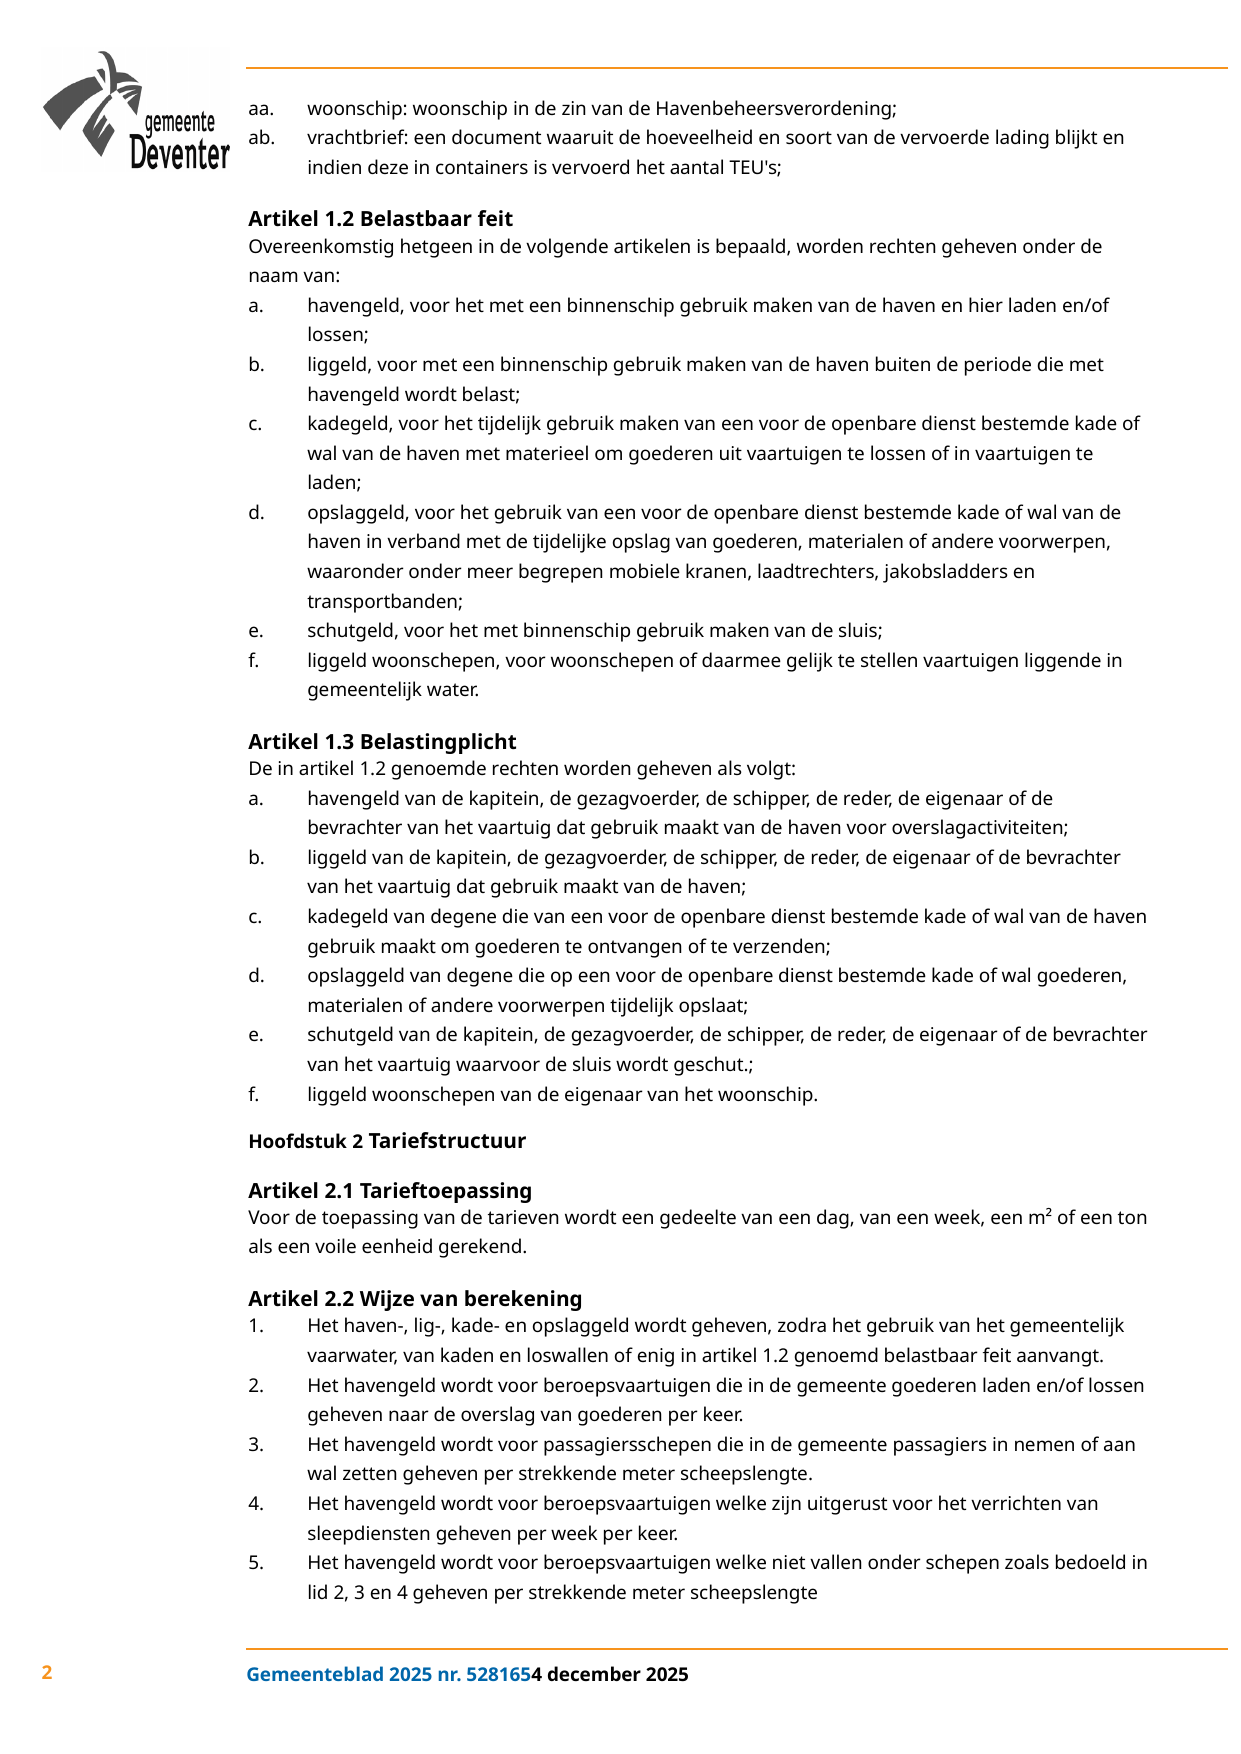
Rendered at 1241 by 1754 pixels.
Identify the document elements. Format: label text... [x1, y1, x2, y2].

list schutgeld, voor het met binnenschip gebruik maken van de sluis; [248, 617, 1152, 643]
list havengeld van de kapitein, de gezagvoerder, de schipper, de reder, de eigenaar of de bevrachter van het vaartuig dat gebruik maakt van de haven voor overslagactiviteiten; [248, 785, 1152, 840]
list Het haven-, lig-, kade- en opslaggeld wordt geheven, zodra het gebruik van het gemeentelijk vaarwater, van kaden en loswallen of enig in artikel 1.2 genoemd belastbaar feit aanvangt. [248, 1313, 1152, 1368]
text Artikel 1.2 Belastbaar feit [248, 204, 1152, 233]
list kadegeld, voor het tijdelijk gebruik maken van een voor de openbare dienst bestemde kade of wal van de haven met materieel om goederen uit vaartuigen te lossen of in vaartuigen te laden; [248, 410, 1152, 495]
list kadegeld van degene die van een voor de openbare dienst bestemde kade of wal van de haven gebruik maakt om goederen te ontvangen of te verzenden; [248, 903, 1152, 959]
list opslaggeld van degene die op een voor de openbare dienst bestemde kade of wal goederen, materialen of andere voorwerpen tijdelijk opslaat; [248, 962, 1152, 1018]
list liggeld woonschepen van de eigenaar van het woonschip. [248, 1081, 1152, 1107]
text Artikel 2.1 Tarieftoepassing [248, 1176, 1152, 1204]
text Hoofdstuk 2 Tariefstructuur [248, 1126, 1152, 1155]
list havengeld, voor het met een binnenschip gebruik maken van de haven en hier laden en/of lossen; [248, 292, 1152, 347]
list liggeld van de kapitein, de gezagvoerder, de schipper, de reder, de eigenaar of de bevrachter van het vaartuig dat gebruik maakt van de haven; [248, 844, 1152, 899]
picture [41, 47, 231, 172]
text De in artikel 1.2 genoemde rechten worden geheven als volgt: [248, 755, 1152, 781]
list Het havengeld wordt voor beroepsvaartuigen die in de gemeente goederen laden en/of lossen geheven naar de overslag van goederen per keer. [248, 1372, 1152, 1427]
list opslaggeld, voor het gebruik van een voor de openbare dienst bestemde kade of wal van de haven in verband met de tijdelijke opslag van goederen, materialen of andere voorwerpen, waaronder onder meer begrepen mobiele kranen, laadtrechters, jakobsladders en transportbanden; [248, 499, 1152, 613]
list Het havengeld wordt voor beroepsvaartuigen welke zijn uitgerust voor het verrichten van sleepdiensten geheven per week per keer. [248, 1490, 1152, 1545]
text Voor de toepassing van de tarieven wordt een gedeelte van een dag, van een week, een m² of een ton als een voile eenheid gerekend. [248, 1204, 1152, 1259]
list vrachtbrief: een document waaruit de hoeveelheid en soort van de vervoerde lading blijkt en indien deze in containers is vervoerd het aantal TEU's; [248, 124, 1152, 180]
text Artikel 1.3 Belastingplicht [248, 727, 1152, 755]
list liggeld, voor met een binnenschip gebruik maken van de haven buiten de periode die met havengeld wordt belast; [248, 351, 1152, 406]
list liggeld woonschepen, voor woonschepen of daarmee gelijk te stellen vaartuigen liggende in gemeentelijk water. [248, 647, 1152, 702]
list schutgeld van de kapitein, de gezagvoerder, de schipper, de reder, de eigenaar of de bevrachter van het vaartuig waarvoor de sluis wordt geschut.; [248, 1022, 1152, 1077]
text Overeenkomstig hetgeen in de volgende artikelen is bepaald, worden rechten geheven onder de naam van: [248, 233, 1152, 288]
list woonschip: woonschip in de zin van de Havenbeheersverordening; [248, 95, 1152, 121]
list Het havengeld wordt voor beroepsvaartuigen welke niet vallen onder schepen zoals bedoeld in lid 2, 3 en 4 geheven per strekkende meter scheepslengte [248, 1549, 1152, 1604]
list Het havengeld wordt voor passagiersschepen die in de gemeente passagiers in nemen of aan wal zetten geheven per strekkende meter scheepslengte. [248, 1431, 1152, 1486]
text Artikel 2.2 Wijze van berekening [248, 1284, 1152, 1313]
